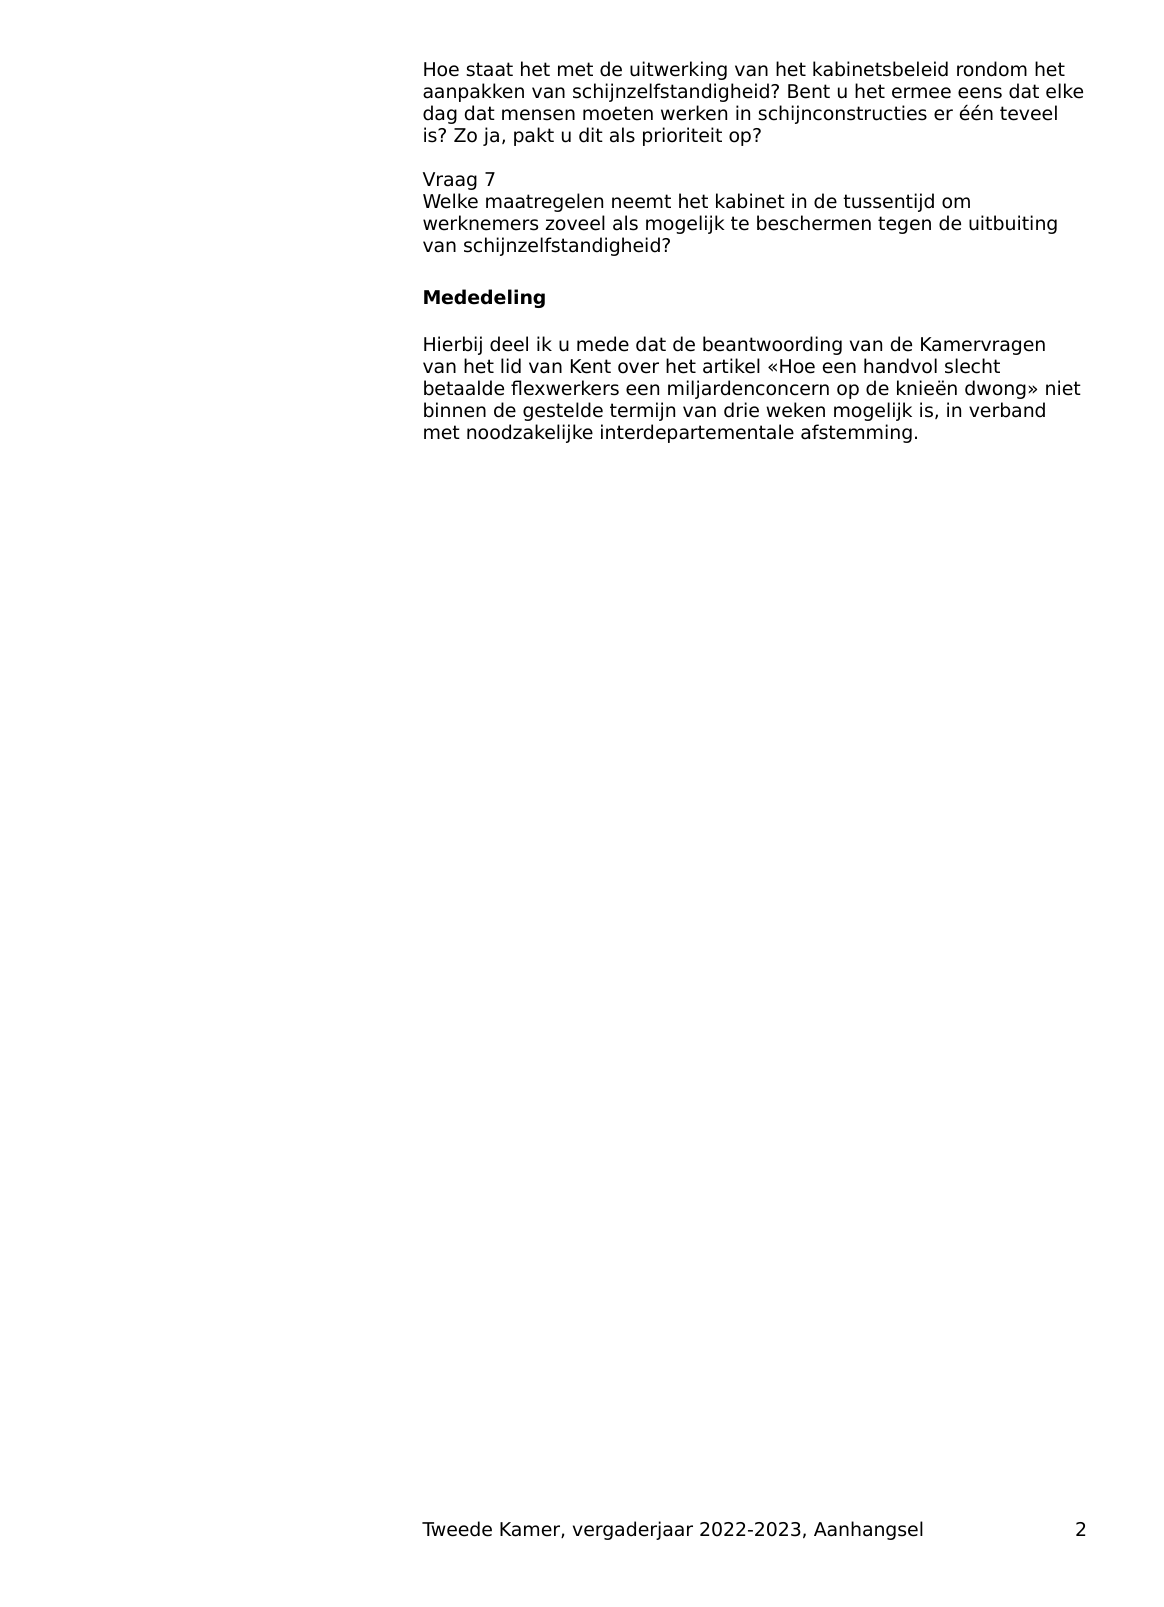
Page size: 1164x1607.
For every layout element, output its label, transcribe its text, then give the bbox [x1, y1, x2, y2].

text Vraag 7 [422, 169, 1087, 191]
subtitle Mededeling [422, 287, 1087, 309]
text Hierbij deel ik u mede dat de beantwoording van de Kamervragen van het lid van Kent over het artikel «Hoe een handvol slecht betaalde flexwerkers een miljardenconcern op de knieën dwong» niet binnen de gestelde termijn van drie weken mogelijk is, in verband met noodzakelijke interdepartementale afstemming. [422, 334, 1087, 444]
text Hoe staat het met de uitwerking van het kabinetsbeleid rondom het aanpakken van schijnzelfstandigheid? Bent u het ermee eens dat elke dag dat mensen moeten werken in schijnconstructies er één teveel is? Zo ja, pakt u dit als prioriteit op? [422, 59, 1087, 147]
text Welke maatregelen neemt het kabinet in de tussentijd om werknemers zoveel als mogelijk te beschermen tegen de uitbuiting van schijnzelfstandigheid? [422, 191, 1087, 257]
